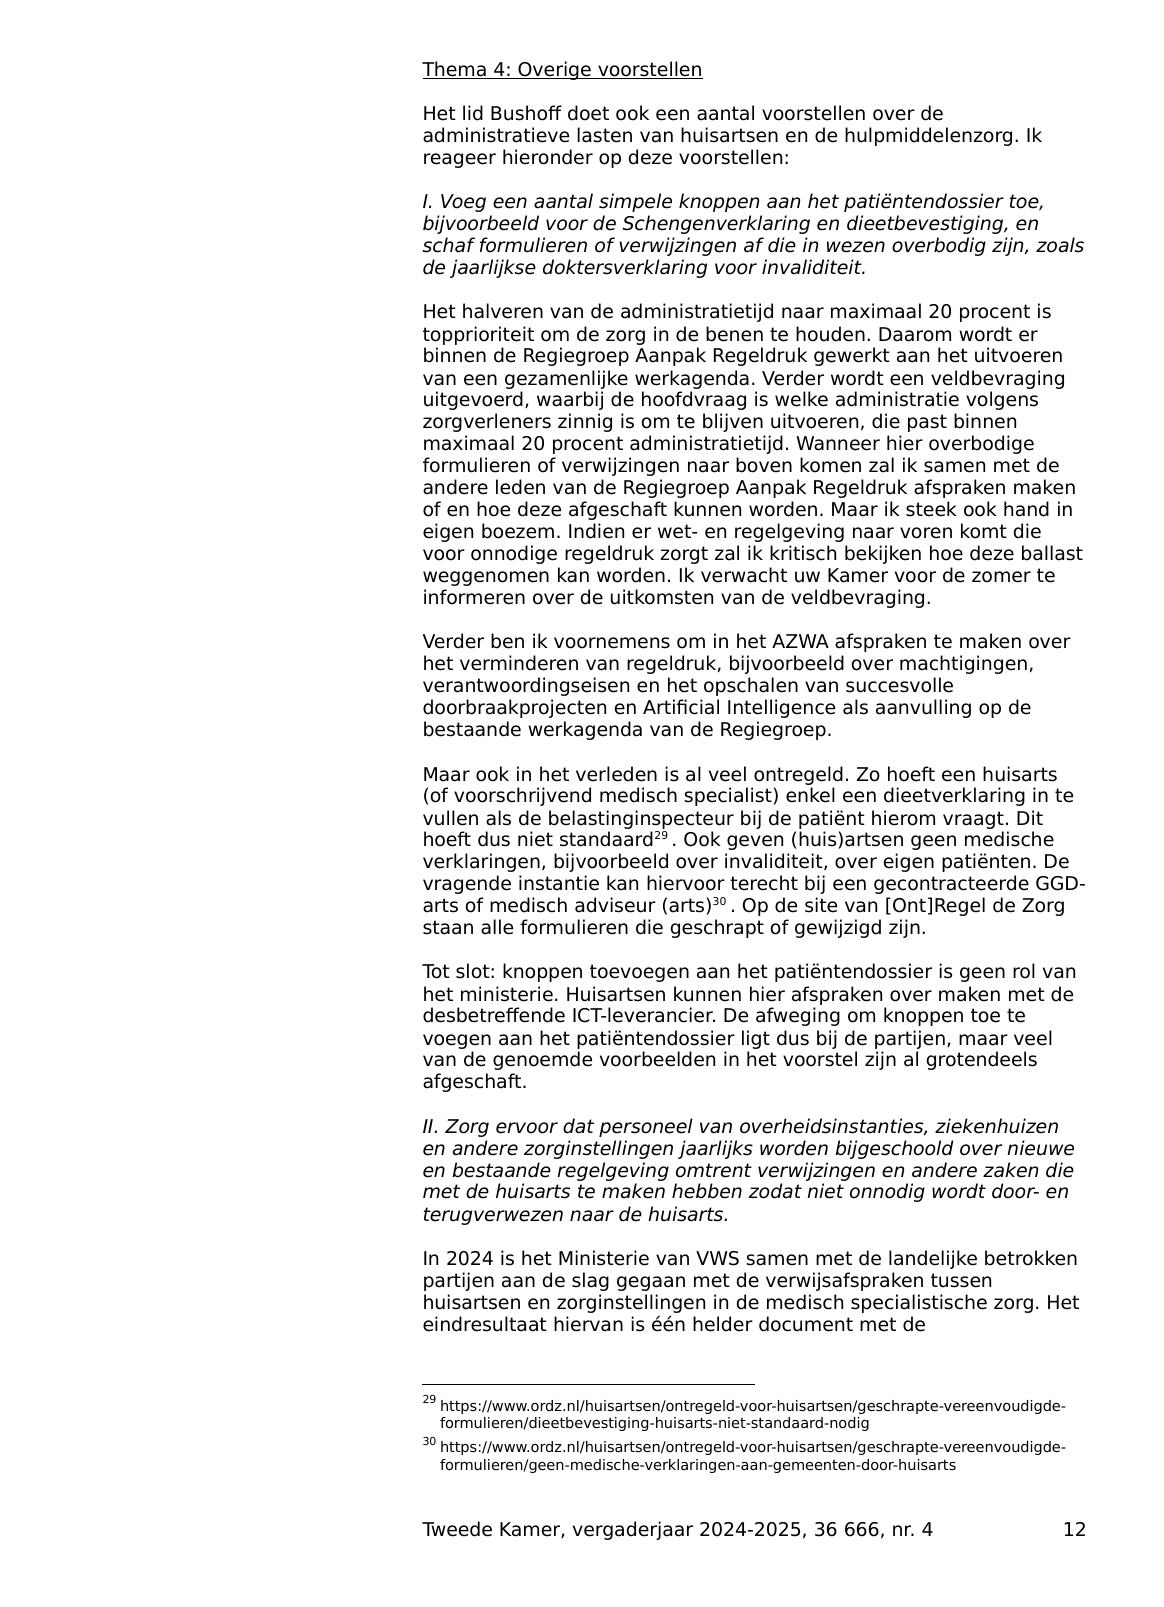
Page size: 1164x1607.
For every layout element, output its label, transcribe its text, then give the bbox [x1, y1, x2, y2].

text Het halveren van de administratietijd naar maximaal 20 procent is topprioriteit om de zorg in de benen te houden. Daarom wordt er binnen de Regiegroep Aanpak Regeldruk gewerkt aan het uitvoeren van een gezamenlijke werkagenda. Verder wordt een veldbevraging uitgevoerd, waarbij de hoofdvraag is welke administratie volgens zorgverleners zinnig is om te blijven uitvoeren, die past binnen maximaal 20 procent administratietijd. Wanneer hier overbodige formulieren of verwijzingen naar boven komen zal ik samen met de andere leden van de Regiegroep Aanpak Regeldruk afspraken maken of en hoe deze afgeschaft kunnen worden. Maar ik steek ook hand in eigen boezem. Indien er wet- en regelgeving naar voren komt die voor onnodige regeldruk zorgt zal ik kritisch bekijken hoe deze ballast weggenomen kan worden. Ik verwacht uw Kamer voor de zomer te informeren over de uitkomsten van de veldbevraging. [422, 301, 1087, 609]
text https://www.ordz.nl/huisartsen/ontregeld-voor-huisartsen/geschrapte-vereenvoudigde-formulieren/dieetbevestiging-huisarts-niet-standaard-nodig [422, 1393, 1087, 1432]
text Tot slot: knoppen toevoegen aan het patiëntendossier is geen rol van het ministerie. Huisartsen kunnen hier afspraken over maken met de desbetreffende ICT-leverancier. De afweging om knoppen toe te voegen aan het patiëntendossier ligt dus bij de partijen, maar veel van de genoemde voorbeelden in het voorstel zijn al grotendeels afgeschaft. [422, 961, 1087, 1093]
text Maar ook in het verleden is al veel ontregeld. Zo hoeft een huisarts (of voorschrijvend medisch specialist) enkel een dieetverklaring in te vullen als de belastinginspecteur bij de patiënt hierom vraagt. Dit hoeft dus niet standaard. Ook geven (huis)artsen geen medische verklaringen, bijvoorbeeld over invaliditeit, over eigen patiënten. De vragende instantie kan hiervoor terecht bij een gecontracteerde GGD-arts of medisch adviseur (arts). Op de site van [Ont]Regel de Zorg staan alle formulieren die geschrapt of gewijzigd zijn. [422, 763, 1087, 939]
subtitle Thema 4: Overige voorstellen [422, 59, 1087, 81]
subtitle II. Zorg ervoor dat personeel van overheidsinstanties, ziekenhuizen en andere zorginstellingen jaarlijks worden bijgeschoold over nieuwe en bestaande regelgeving omtrent verwijzingen en andere zaken die met de huisarts te maken hebben zodat niet onnodig wordt door- en terugverwezen naar de huisarts. [422, 1116, 1087, 1225]
text Het lid Bushoff doet ook een aantal voorstellen over de administratieve lasten van huisartsen en de hulpmiddelenzorg. Ik reageer hieronder op deze voorstellen: [422, 103, 1087, 169]
text https://www.ordz.nl/huisartsen/ontregeld-voor-huisartsen/geschrapte-vereenvoudigde-formulieren/geen-medische-verklaringen-aan-gemeenten-door-huisarts [422, 1435, 1087, 1474]
text Verder ben ik voornemens om in het AZWA afspraken te maken over het verminderen van regeldruk, bijvoorbeeld over machtigingen, verantwoordingseisen en het opschalen van succesvolle doorbraakprojecten en Artificial Intelligence als aanvulling op de bestaande werkagenda van de Regiegroep. [422, 631, 1087, 741]
subtitle I. Voeg een aantal simpele knoppen aan het patiëntendossier toe, bijvoorbeeld voor de Schengenverklaring en dieetbevestiging, en schaf formulieren of verwijzingen af die in wezen overbodig zijn, zoals de jaarlijkse doktersverklaring voor invaliditeit. [422, 191, 1087, 279]
text In 2024 is het Ministerie van VWS samen met de landelijke betrokken partijen aan de slag gegaan met de verwijsafspraken tussen huisartsen en zorginstellingen in de medisch specialistische zorg. Het eindresultaat hiervan is één helder document met de [422, 1248, 1087, 1336]
